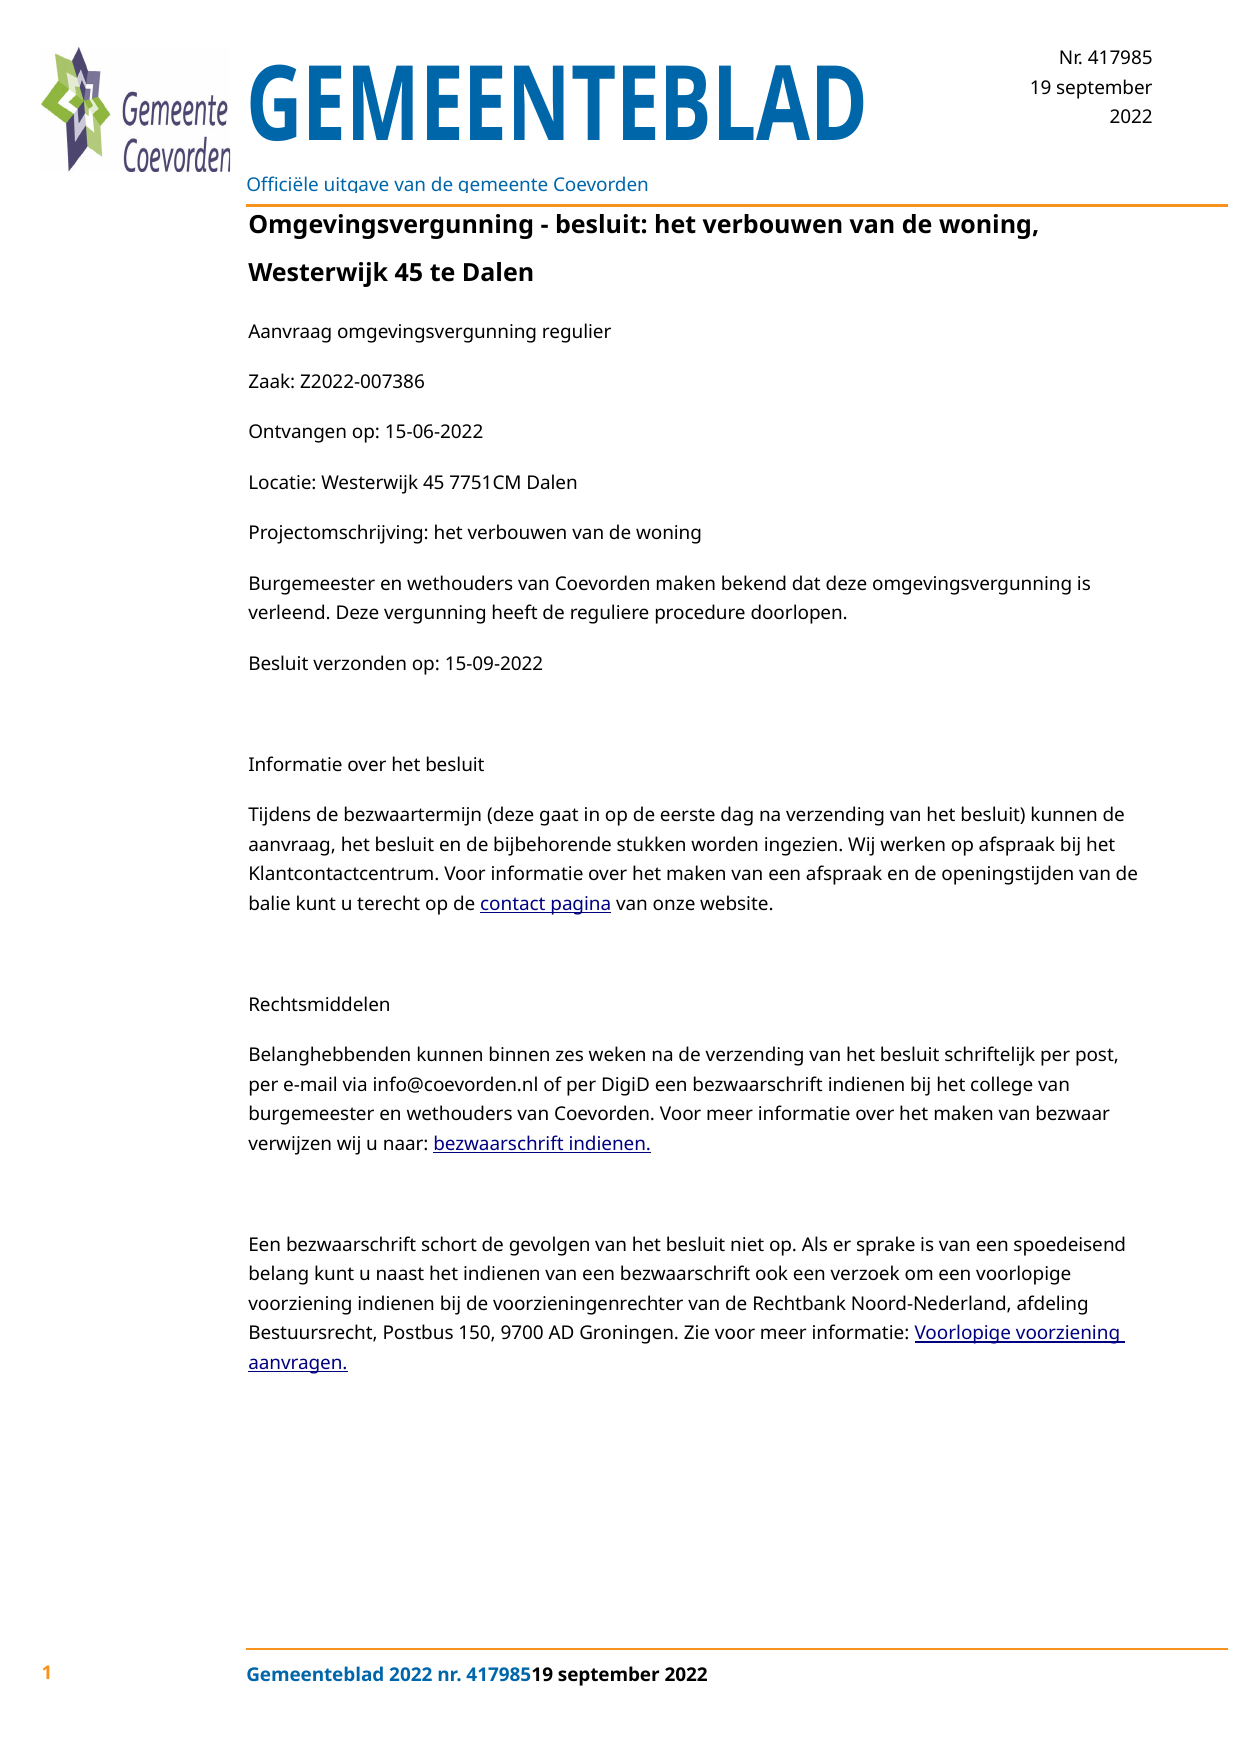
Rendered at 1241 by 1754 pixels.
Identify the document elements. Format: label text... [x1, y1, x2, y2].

text Projectomschrijving: het verbouwen van de woning [248, 519, 1152, 545]
text Omgevingsvergunning - besluit: het verbouwen van de woning, Westerwijk 45 te Dalen [248, 207, 1152, 288]
text Een bezwaarschrift schort de gevolgen van het besluit niet op. Als er sprake is van een spoedeisend belang kunt u naast het indienen van een bezwaarschrift ook een verzoek om een voorlopige voorziening indienen bij de voorzieningenrechter van de Rechtbank Noord-Nederland, afdeling Bestuursrecht, Postbus 150, 9700 AD Groningen. Zie voor meer informatie: Voorlopige voorziening aanvragen. [248, 1231, 1152, 1375]
text Tijdens de bezwaartermijn (deze gaat in op de eerste dag na verzending van het besluit) kunnen de aanvraag, het besluit en de bijbehorende stukken worden ingezien. Wij werken op afspraak bij het Klantcontactcentrum. Voor informatie over het maken van een afspraak en de openingstijden van de balie kunt u terecht op de contact pagina van onze website. [248, 801, 1152, 916]
text Belanghebbenden kunnen binnen zes weken na de verzending van het besluit schriftelijk per post, per e-mail via info@coevorden.nl of per DigiD een bezwaarschrift indienen bij het college van burgemeester en wethouders van Coevorden. Voor meer informatie over het maken van bezwaar verwijzen wij u naar: bezwaarschrift indienen. [248, 1041, 1152, 1156]
text Informatie over het besluit [248, 751, 1152, 777]
text Aanvraag omgevingsvergunning regulier [248, 318, 1152, 344]
text Zaak: Z2022-007386 [248, 368, 1152, 394]
text Burgemeester en wethouders van Coevorden maken bekend dat deze omgevingsvergunning is verleend. Deze vergunning heeft de reguliere procedure doorlopen. [248, 570, 1152, 625]
text Ontvangen op: 15-06-2022 [248, 419, 1152, 444]
text Rechtsmiddelen [248, 991, 1152, 1017]
text Locatie: Westerwijk 45 7751CM Dalen [248, 469, 1152, 495]
text Besluit verzonden op: 15-09-2022 [248, 650, 1152, 676]
picture [41, 47, 231, 172]
